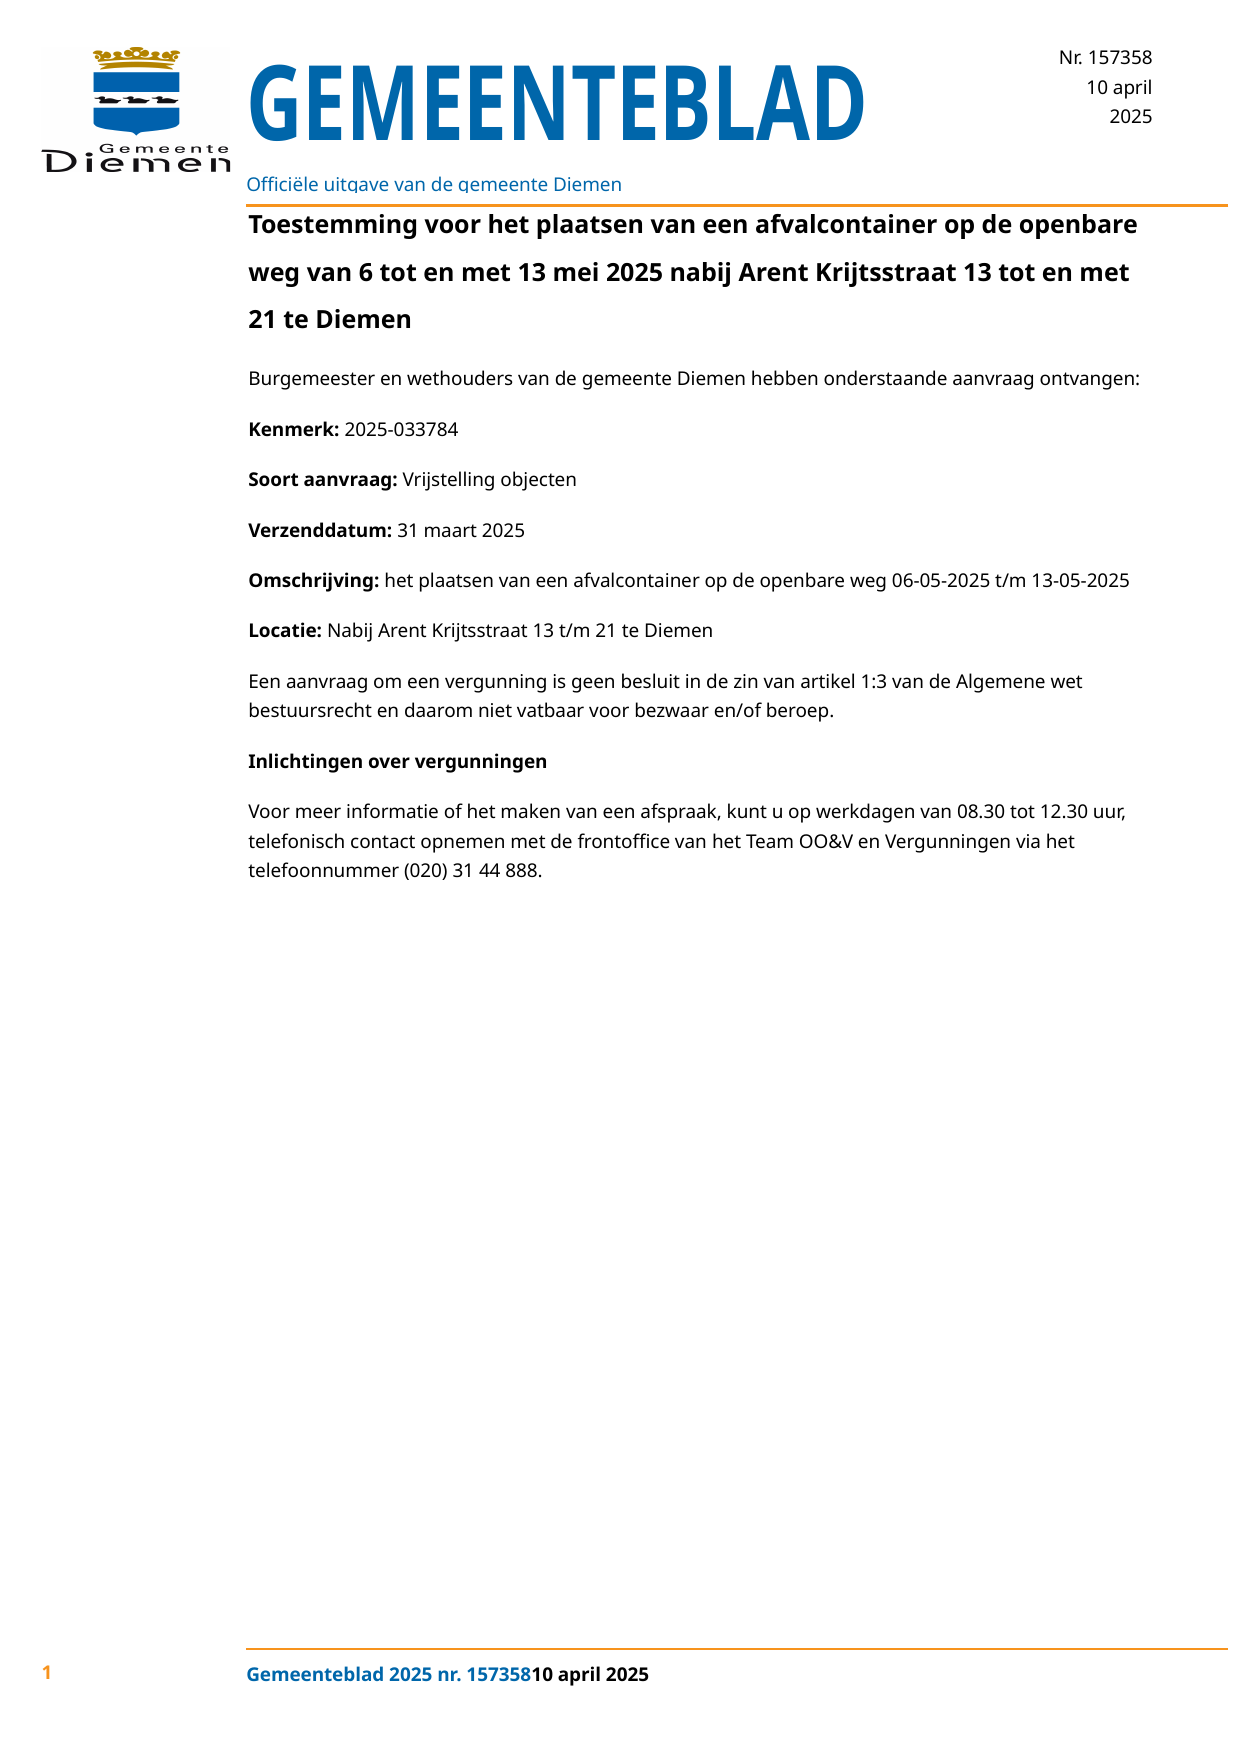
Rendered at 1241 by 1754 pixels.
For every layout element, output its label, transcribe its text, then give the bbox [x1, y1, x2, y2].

text Omschrijving: het plaatsen van een afvalcontainer op de openbare weg 06-05-2025 t/m 13-05-2025 [248, 567, 1152, 593]
text Locatie: Nabij Arent Krijtsstraat 13 t/m 21 te Diemen [248, 618, 1152, 643]
text Toestemming voor het plaatsen van een afvalcontainer op de openbare weg van 6 tot en met 13 mei 2025 nabij Arent Krijtsstraat 13 tot en met 21 te Diemen [248, 207, 1152, 336]
text Verzenddatum: 31 maart 2025 [248, 517, 1152, 542]
text Voor meer informatie of het maken van een afspraak, kunt u op werkdagen van 08.30 tot 12.30 uur, telefonisch contact opnemen met de frontoffice van het Team OO&V en Vergunningen via het telefoonnummer (020) 31 44 888. [248, 798, 1152, 883]
text Een aanvraag om een vergunning is geen besluit in de zin van artikel 1:3 van de Algemene wet bestuursrecht en daarom niet vatbaar voor bezwaar en/of beroep. [248, 668, 1152, 723]
text Inlichtingen over vergunningen [248, 748, 1152, 774]
picture [41, 47, 231, 172]
text Soort aanvraag: Vrijstelling objecten [248, 466, 1152, 492]
text Kenmerk: 2025-033784 [248, 416, 1152, 442]
text Burgemeester en wethouders van de gemeente Diemen hebben onderstaande aanvraag ontvangen: [248, 366, 1152, 391]
